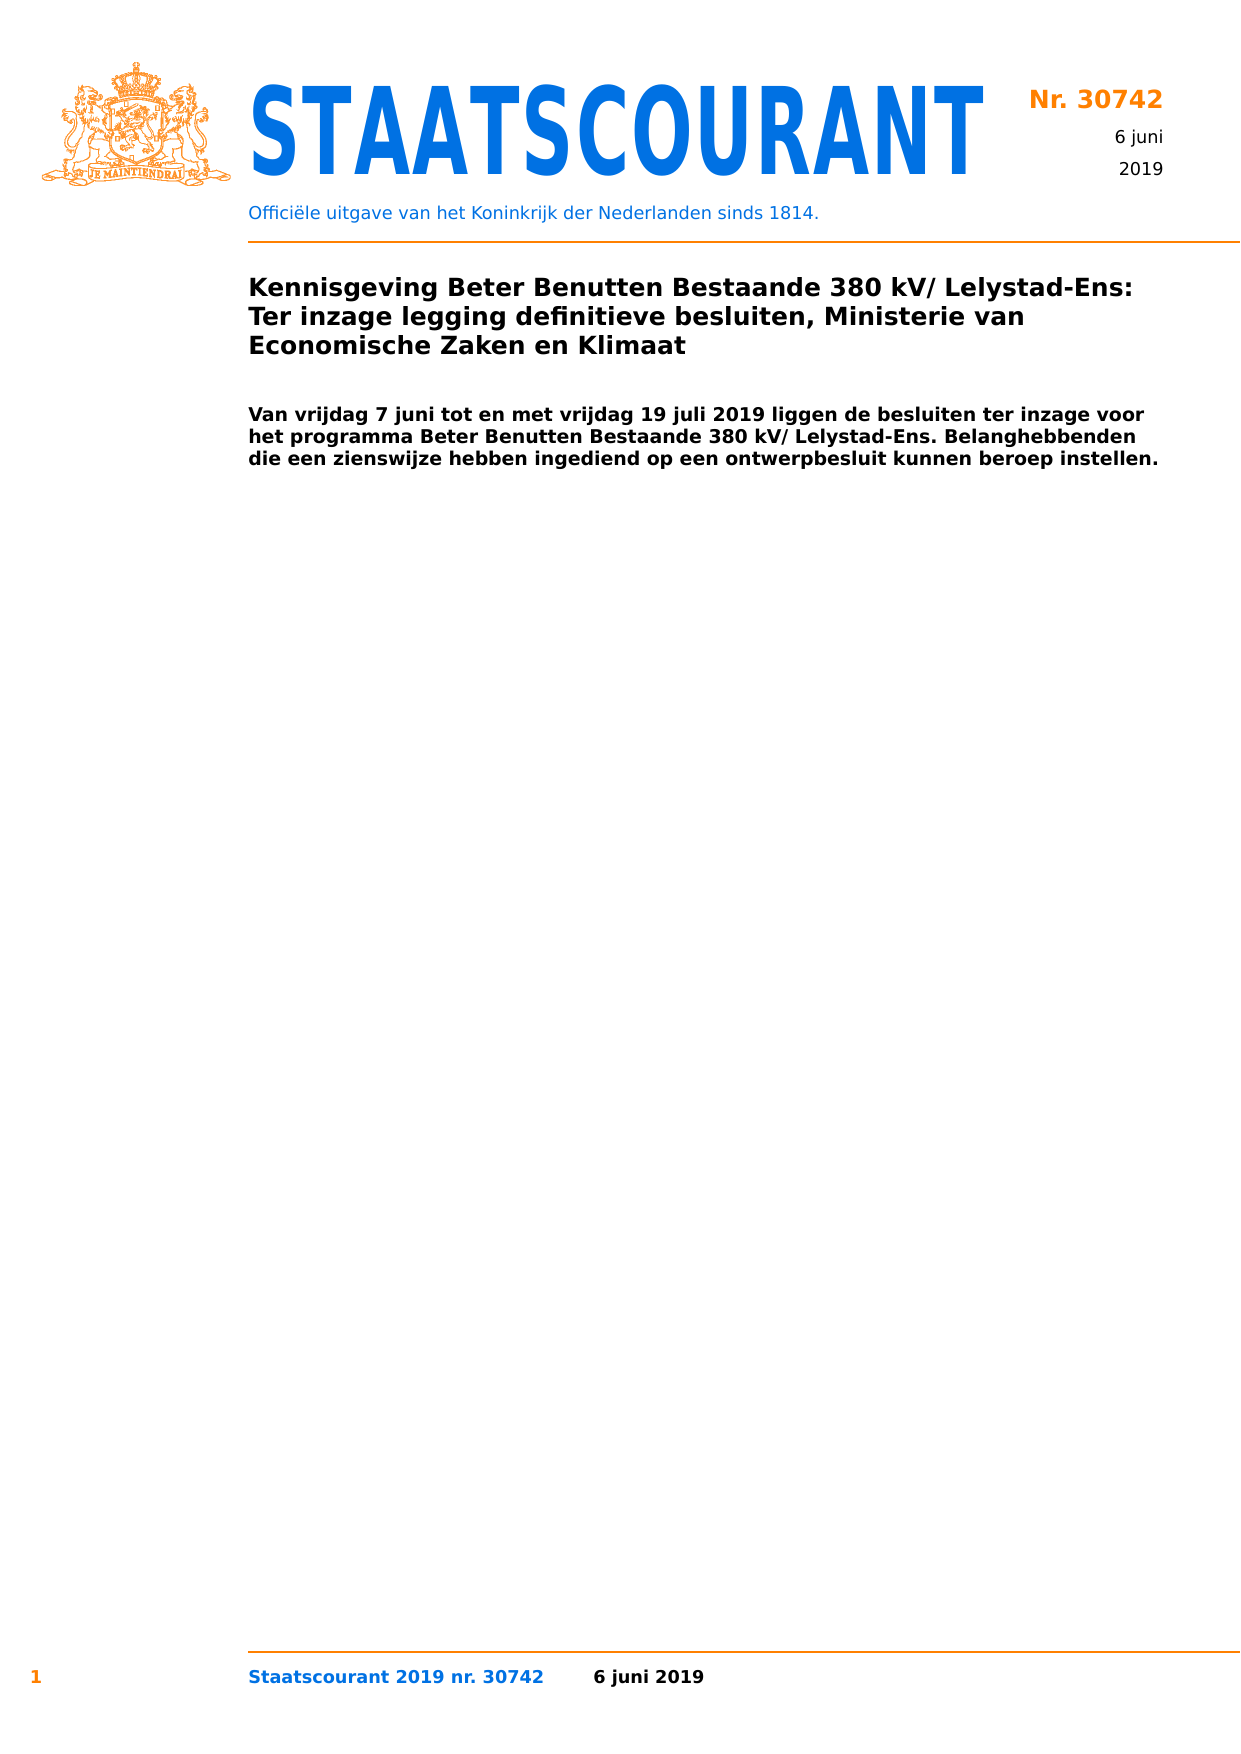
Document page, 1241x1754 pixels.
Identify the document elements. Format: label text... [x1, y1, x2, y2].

table_cell 2019 [998, 153, 1240, 203]
table_cell Officiële uitgave van het Koninkrijk der Nederlanden sinds 1814. [248, 203, 1240, 241]
table_header Nr. 30742 [998, 62, 1240, 121]
text Van vrijdag 7 juni tot en met vrijdag 19 juli 2019 liggen de besluiten ter inzage voor het programma Beter Benutten Bestaande 380 kV/ Lelystad-Ens. Belanghebbenden die een zienswijze hebben ingediend op een ontwerpbesluit kunnen beroep instellen. [248, 404, 1163, 470]
subtitle Kennisgeving Beter Benutten Bestaande 380 kV/ Lelystad-Ens: Ter inzage legging definitieve besluiten, Ministerie van Economische Zaken en Klimaat [248, 273, 1163, 361]
table_cell 6 juni [998, 121, 1240, 153]
picture [41, 62, 231, 186]
table_header [25, 62, 248, 241]
table_header STAATSCOURANT [248, 62, 998, 203]
